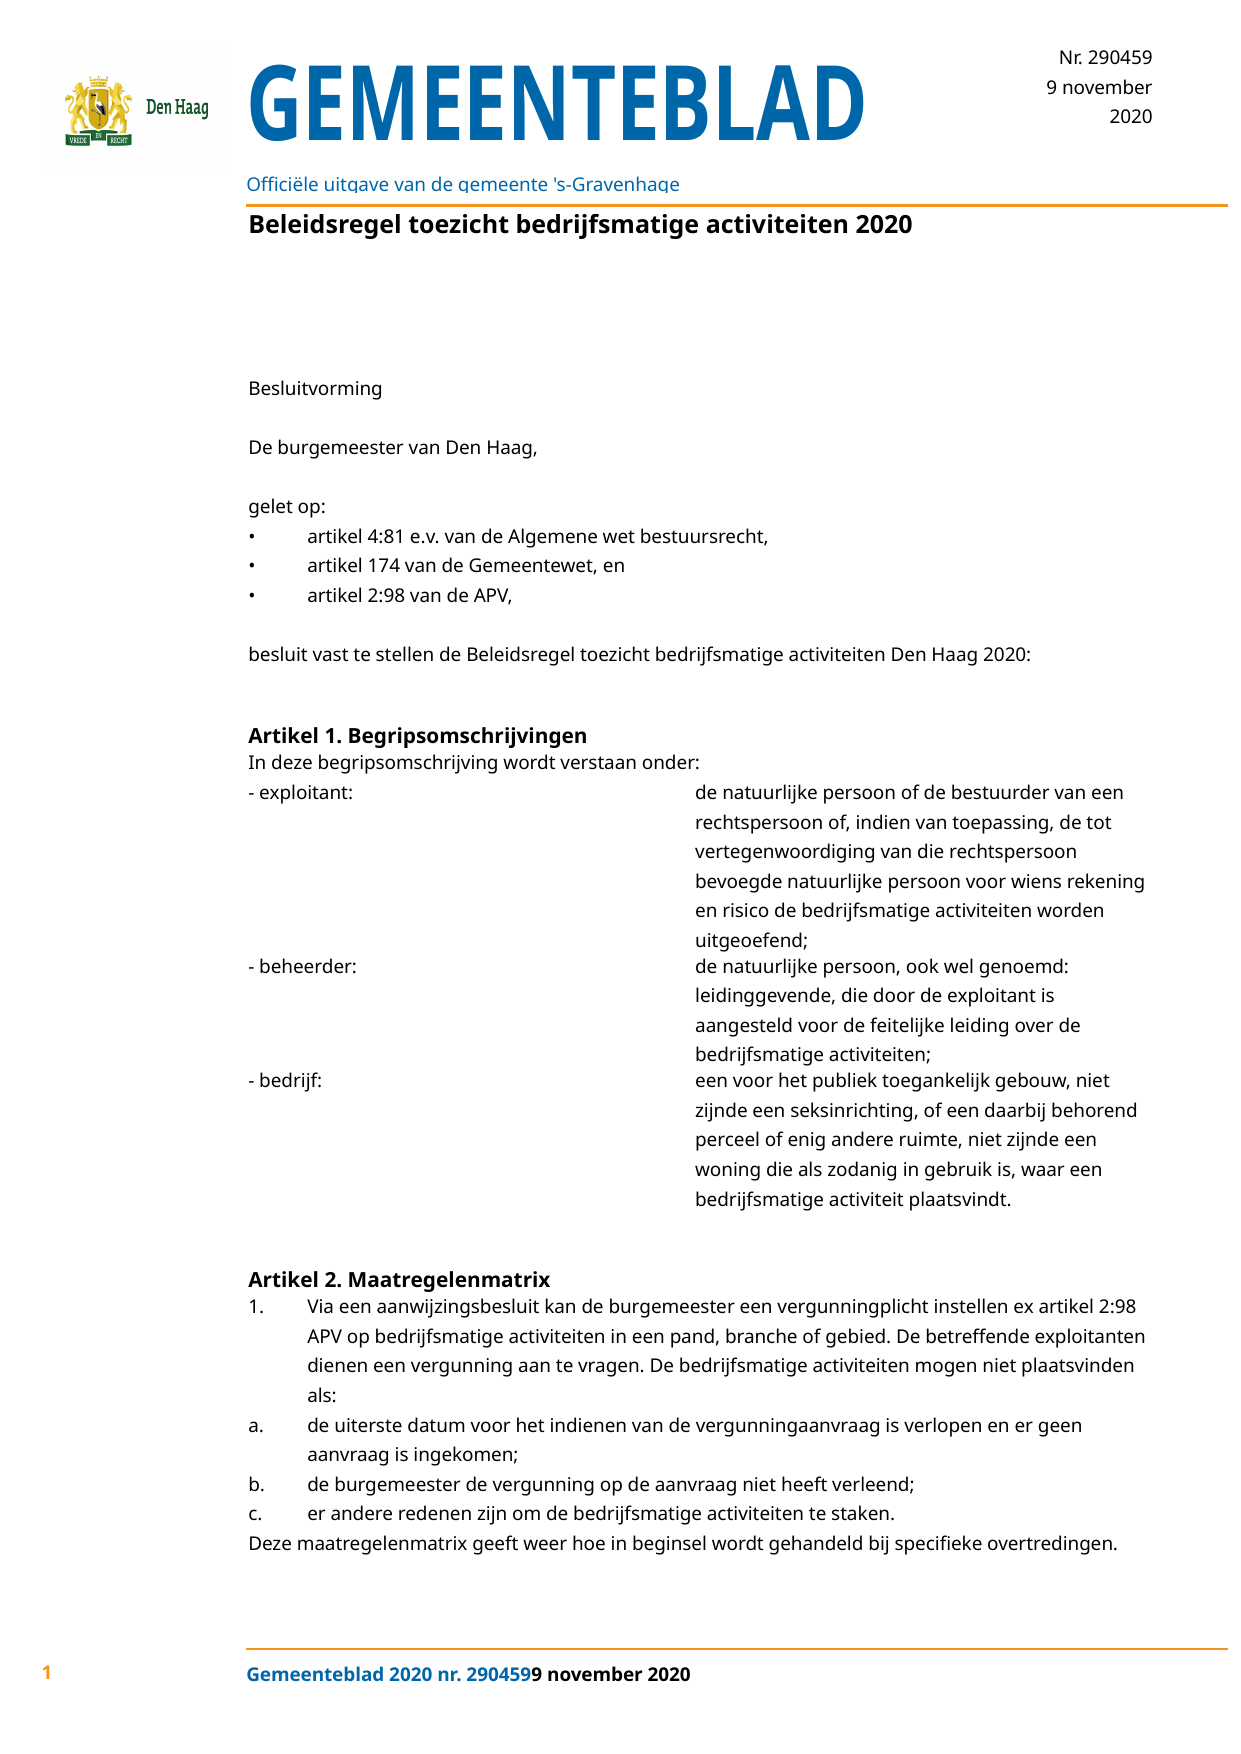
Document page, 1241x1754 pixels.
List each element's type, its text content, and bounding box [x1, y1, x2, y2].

table_cell de natuurlijke persoon, ook wel genoemd: leidinggevende, die door de exploitant is aangesteld voor de feitelijke leiding over de bedrijfsmatige activiteiten; [695, 953, 1152, 1067]
list de uiterste datum voor het indienen van de vergunningaanvraag is verlopen en er geen aanvraag is ingekomen; [248, 1412, 1152, 1467]
list artikel 174 van de Gemeentewet, en [248, 552, 1152, 578]
list artikel 4:81 e.v. van de Algemene wet bestuursrecht, [248, 523, 1152, 548]
text Artikel 2. Maatregelenmatrix [248, 1265, 1152, 1293]
text Deze maatregelenmatrix geeft weer hoe in beginsel wordt gehandeld bij specifieke overtredingen. [248, 1530, 1152, 1556]
table_cell een voor het publiek toegankelijk gebouw, niet zijnde een seksinrichting, of een daarbij behorend perceel of enig andere ruimte, niet zijnde een woning die als zodanig in gebruik is, waar een bedrijfsmatige activiteit plaatsvindt. [695, 1068, 1152, 1211]
table_cell - beheerder: [248, 953, 695, 1067]
text De burgemeester van Den Haag, [248, 434, 1152, 460]
table_cell - bedrijf: [248, 1068, 695, 1211]
table_header de natuurlijke persoon of de bestuurder van een rechtspersoon of, indien van toepassing, de tot vertegenwoordiging van die rechtspersoon bevoegde natuurlijke persoon voor wiens rekening en risico de bedrijfsmatige activiteiten worden uitgeoefend; [695, 779, 1152, 953]
text Beleidsregel toezicht bedrijfsmatige activiteiten 2020 [248, 207, 1152, 241]
text In deze begripsomschrijving wordt verstaan onder: [248, 749, 1152, 775]
list de burgemeester de vergunning op de aanvraag niet heeft verleend; [248, 1471, 1152, 1497]
text besluit vast te stellen de Beleidsregel toezicht bedrijfsmatige activiteiten Den Haag 2020: [248, 641, 1152, 667]
list er andere redenen zijn om de bedrijfsmatige activiteiten te staken. [248, 1501, 1152, 1526]
picture [41, 47, 231, 172]
list artikel 2:98 van de APV, [248, 582, 1152, 608]
list Via een aanwijzingsbesluit kan de burgemeester een vergunningplicht instellen ex artikel 2:98 APV op bedrijfsmatige activiteiten in een pand, branche of gebied. De betreffende exploitanten dienen een vergunning aan te vragen. De bedrijfsmatige activiteiten mogen niet plaatsvinden als: [248, 1293, 1152, 1408]
text Artikel 1. Begripsomschrijvingen [248, 721, 1152, 749]
text Besluitvorming [248, 375, 1152, 401]
table_header - exploitant: [248, 779, 695, 953]
text gelet op: [248, 493, 1152, 519]
